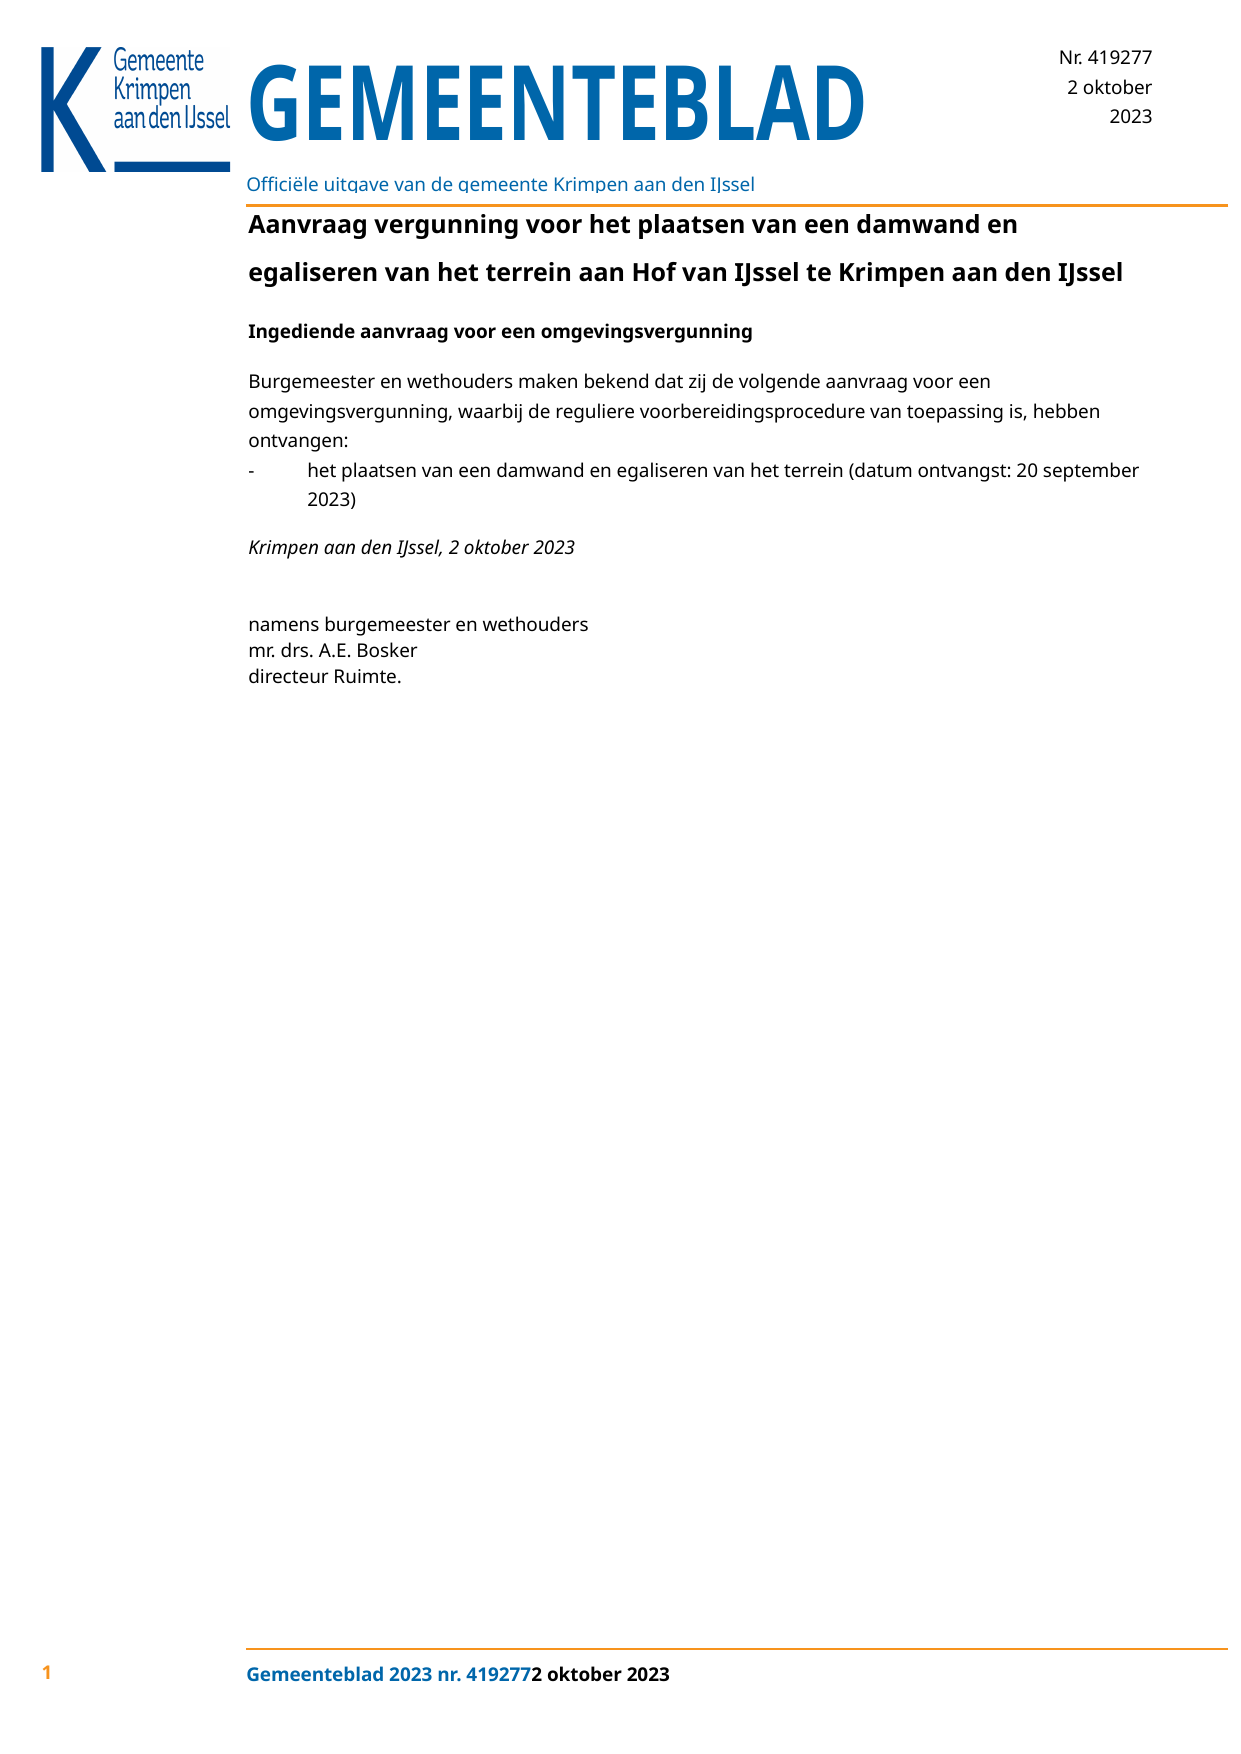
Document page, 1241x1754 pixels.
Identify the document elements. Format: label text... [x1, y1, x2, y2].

text mr. drs. A.E. Bosker [248, 637, 1152, 663]
picture [41, 47, 231, 172]
text Ingediende aanvraag voor een omgevingsvergunning [248, 318, 1152, 344]
text directeur Ruimte. [248, 663, 1152, 689]
list het plaatsen van een damwand en egaliseren van het terrein (datum ontvangst: 20 september 2023) [248, 457, 1152, 512]
text Aanvraag vergunning voor het plaatsen van een damwand en egaliseren van het terrein aan Hof van IJssel te Krimpen aan den IJssel [248, 207, 1152, 288]
text Burgemeester en wethouders maken bekend dat zij de volgende aanvraag voor een omgevingsvergunning, waarbij de reguliere voorbereidingsprocedure van toepassing is, hebben ontvangen: [248, 368, 1152, 453]
text namens burgemeester en wethouders [248, 612, 1152, 637]
text Krimpen aan den IJssel, 2 oktober 2023 [248, 534, 1152, 560]
